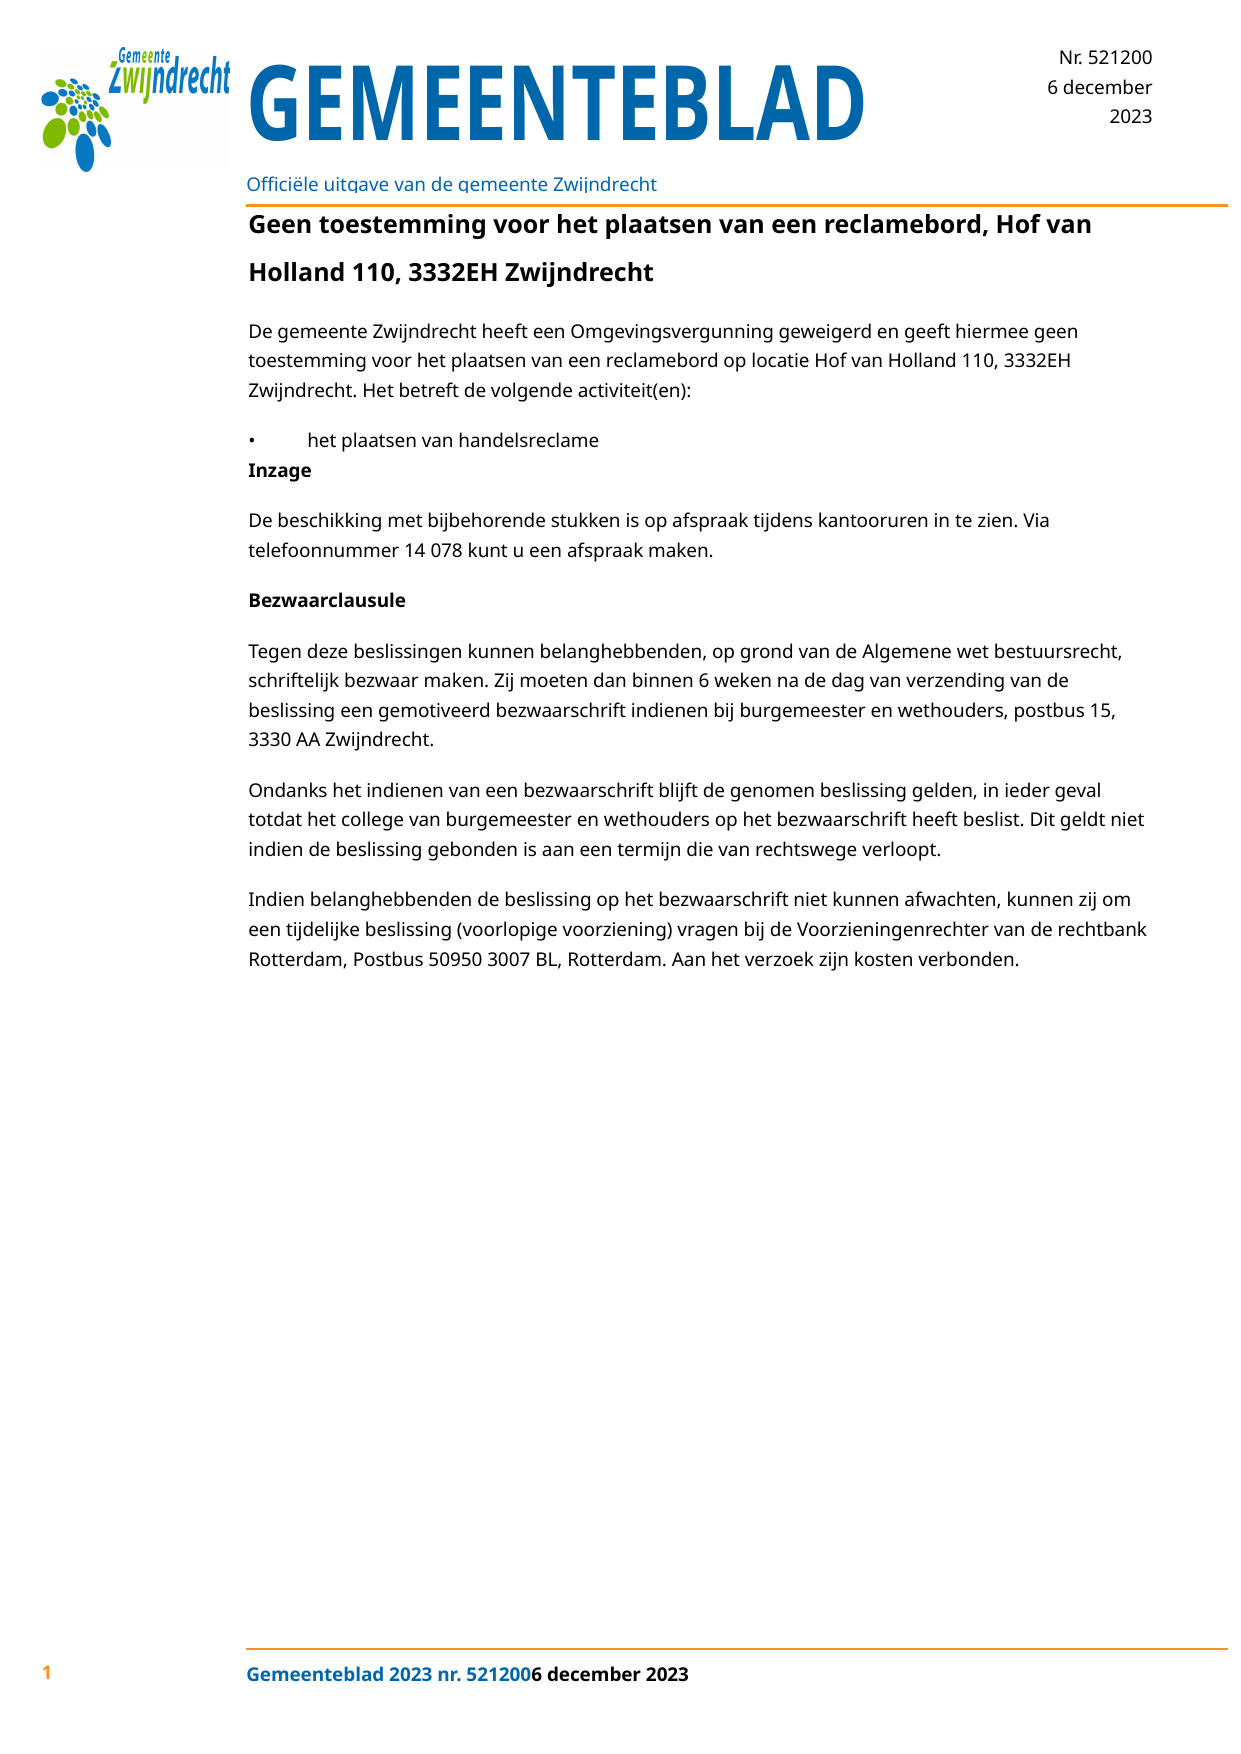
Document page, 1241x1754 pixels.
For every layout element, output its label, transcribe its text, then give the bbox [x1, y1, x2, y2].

picture [41, 47, 231, 172]
text Ondanks het indienen van een bezwaarschrift blijft de genomen beslissing gelden, in ieder geval totdat het college van burgemeester en wethouders op het bezwaarschrift heeft beslist. Dit geldt niet indien de beslissing gebonden is aan een termijn die van rechtswege verloopt. [248, 777, 1152, 862]
text Indien belanghebbenden de beslissing op het bezwaarschrift niet kunnen afwachten, kunnen zij om een tijdelijke beslissing (voorlopige voorziening) vragen bij de Voorzieningenrechter van de rechtbank Rotterdam, Postbus 50950 3007 BL, Rotterdam. Aan het verzoek zijn kosten verbonden. [248, 887, 1152, 972]
text Inzage [248, 457, 1152, 483]
text Geen toestemming voor het plaatsen van een reclamebord, Hof van Holland 110, 3332EH Zwijndrecht [248, 207, 1152, 288]
text De beschikking met bijbehorende stukken is op afspraak tijdens kantooruren in te zien. Via telefoonnummer 14 078 kunt u een afspraak maken. [248, 507, 1152, 563]
text De gemeente Zwijndrecht heeft een Omgevingsvergunning geweigerd en geeft hiermee geen toestemming voor het plaatsen van een reclamebord op locatie Hof van Holland 110, 3332EH Zwijndrecht. Het betreft de volgende activiteit(en): [248, 318, 1152, 403]
list het plaatsen van handelsreclame [248, 427, 1152, 453]
text Bezwaarclausule [248, 587, 1152, 613]
text Tegen deze beslissingen kunnen belanghebbenden, op grond van de Algemene wet bestuursrecht, schriftelijk bezwaar maken. Zij moeten dan binnen 6 weken na de dag van verzending van de beslissing een gemotiveerd bezwaarschrift indienen bij burgemeester en wethouders, postbus 15, 3330 AA Zwijndrecht. [248, 638, 1152, 752]
